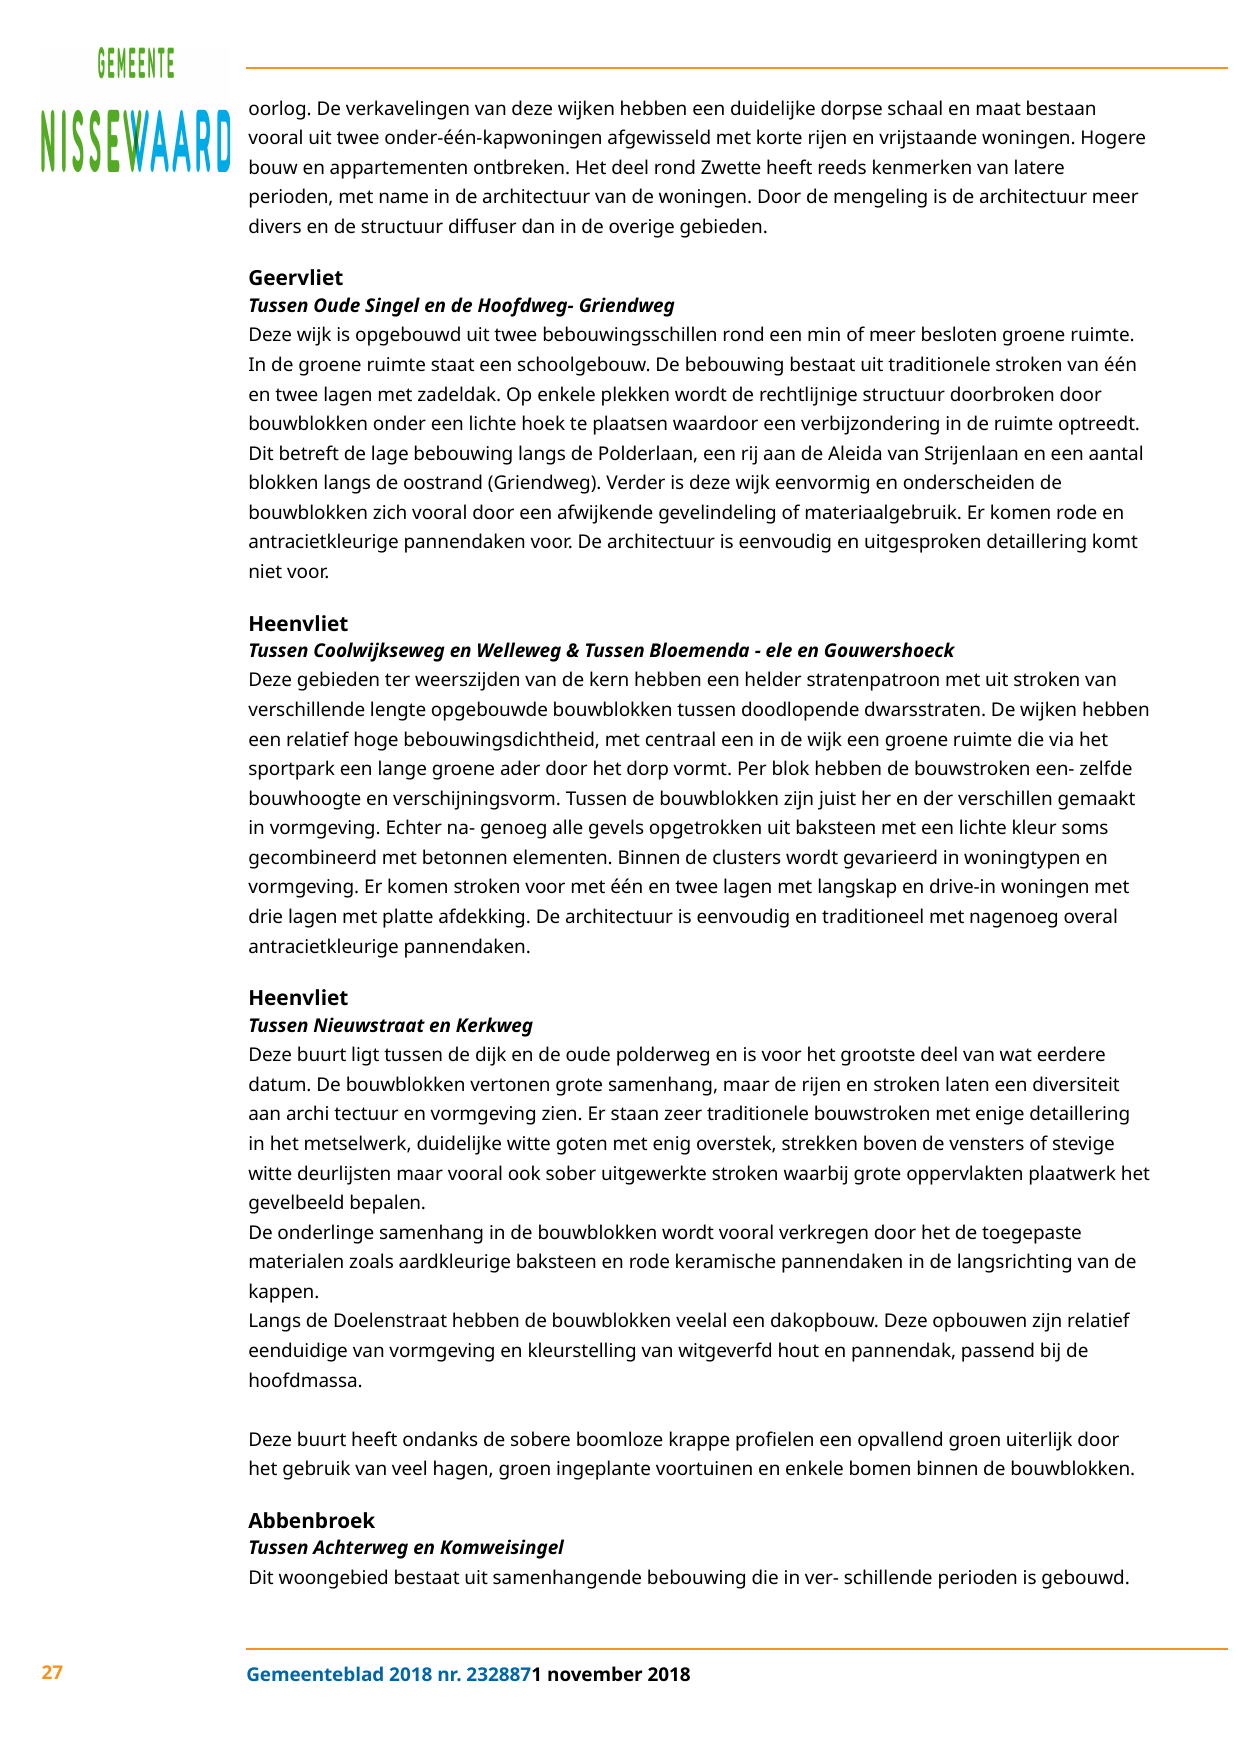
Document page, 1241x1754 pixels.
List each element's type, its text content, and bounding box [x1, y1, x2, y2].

text Heenvliet [248, 609, 1152, 637]
text oorlog. De verkavelingen van deze wijken hebben een duidelijke dorpse schaal en maat bestaan vooral uit twee onder-één-kapwoningen afgewisseld met korte rijen en vrijstaande woningen. Hogere bouw en appartementen ontbreken. Het deel rond Zwette heeft reeds kenmerken van latere perioden, met name in de architectuur van de woningen. Door de mengeling is de architectuur meer divers en de structuur diffuser dan in de overige gebieden. [248, 95, 1152, 239]
picture [201, 122, 206, 138]
picture [200, 151, 206, 172]
text Dit woongebied bestaat uit samenhangende bebouwing die in ver- schillende perioden is gebouwd. [248, 1564, 1152, 1590]
text De onderlinge samenhang in de bouwblokken wordt vooral verkregen door het de toegepaste materialen zoals aardkleurige baksteen en rode keramische pannendaken in de langsrichting van de kappen. [248, 1219, 1152, 1304]
picture [176, 157, 187, 172]
text Tussen Oude Singel en de Hoofdweg- Griendweg [248, 292, 1152, 318]
text Heenvliet [248, 983, 1152, 1012]
picture [222, 122, 227, 160]
text Tussen Achterweg en Komweisingel [248, 1534, 1152, 1560]
text Tussen Coolwijkseweg en Welleweg & Tussen Bloemenda - ele en Gouwershoeck [248, 637, 1152, 663]
text Deze wijk is opgebouwd uit twee bebouwingsschillen rond een min of meer besloten groene ruimte. In de groene ruimte staat een schoolgebouw. De bebouwing bestaat uit traditionele stroken van één en twee lagen met zadeldak. Op enkele plekken wordt de rechtlijnige structuur doorbroken door bouwblokken onder een lichte hoek te plaatsen waardoor een verbijzondering in de ruimte optreedt. Dit betreft de lage bebouwing langs de Polderlaan, een rij aan de Aleida van Strijenlaan en een aantal blokken langs de oostrand (Griendweg). Verder is deze wijk eenvormig en onderscheiden de bouwblokken zich vooral door een afwijkende gevelindeling of materiaalgebruik. Er komen rode en antracietkleurige pannendaken voor. De architectuur is eenvoudig en uitgesproken detaillering komt niet voor. [248, 322, 1152, 584]
text Deze buurt ligt tussen de dijk en de oude polderweg en is voor het grootste deel van wat eerdere datum. De bouwblokken vertonen grote samenhang, maar de rijen en stroken laten een diversiteit aan archi tectuur en vormgeving zien. Er staan zeer traditionele bouwstroken met enige detaillering in het metselwerk, duidelijke witte goten met enig overstek, strekken boven de vensters of stevige witte deurlijsten maar vooral ook sober uitgewerkte stroken waarbij grote oppervlakten plaatwerk het gevelbeeld bepalen. [248, 1041, 1152, 1215]
text Abbenbroek [248, 1506, 1152, 1534]
text Langs de Doelenstraat hebben de bouwblokken veelal een dakopbouw. Deze opbouwen zijn relatief eenduidige van vormgeving en kleurstelling van witgeverfd hout en pannendak, passend bij de hoofdmassa. [248, 1308, 1152, 1392]
text Deze buurt heeft ondanks de sobere boomloze krappe profielen een opvallend groen uiterlijk door het gebruik van veel hagen, groen ingeplante voortuinen en enkele bomen binnen de bouwblokken. [248, 1426, 1152, 1481]
picture [41, 47, 231, 172]
text Tussen Nieuwstraat en Kerkweg [248, 1012, 1152, 1037]
text Geervliet [248, 263, 1152, 292]
picture [154, 157, 165, 172]
text Deze gebieden ter weerszijden van de kern hebben een helder stratenpatroon met uit stroken van verschillende lengte opgebouwde bouwblokken tussen doodlopende dwarsstraten. De wijken hebben een relatief hoge bebouwingsdichtheid, met centraal een in de wijk een groene ruimte die via het sportpark een lange groene ader door het dorp vormt. Per blok hebben de bouwstroken een- zelfde bouwhoogte en verschijningsvorm. Tussen de bouwblokken zijn juist her en der verschillen gemaakt in vormgeving. Echter na- genoeg alle gevels opgetrokken uit baksteen met een lichte kleur soms gecombineerd met betonnen elementen. Binnen de clusters wordt gevarieerd in woningtypen en vormgeving. Er komen stroken voor met één en twee lagen met langskap en drive-in woningen met drie lagen met platte afdekking. De architectuur is eenvoudig en traditioneel met nagenoeg overal antracietkleurige pannendaken. [248, 667, 1152, 959]
